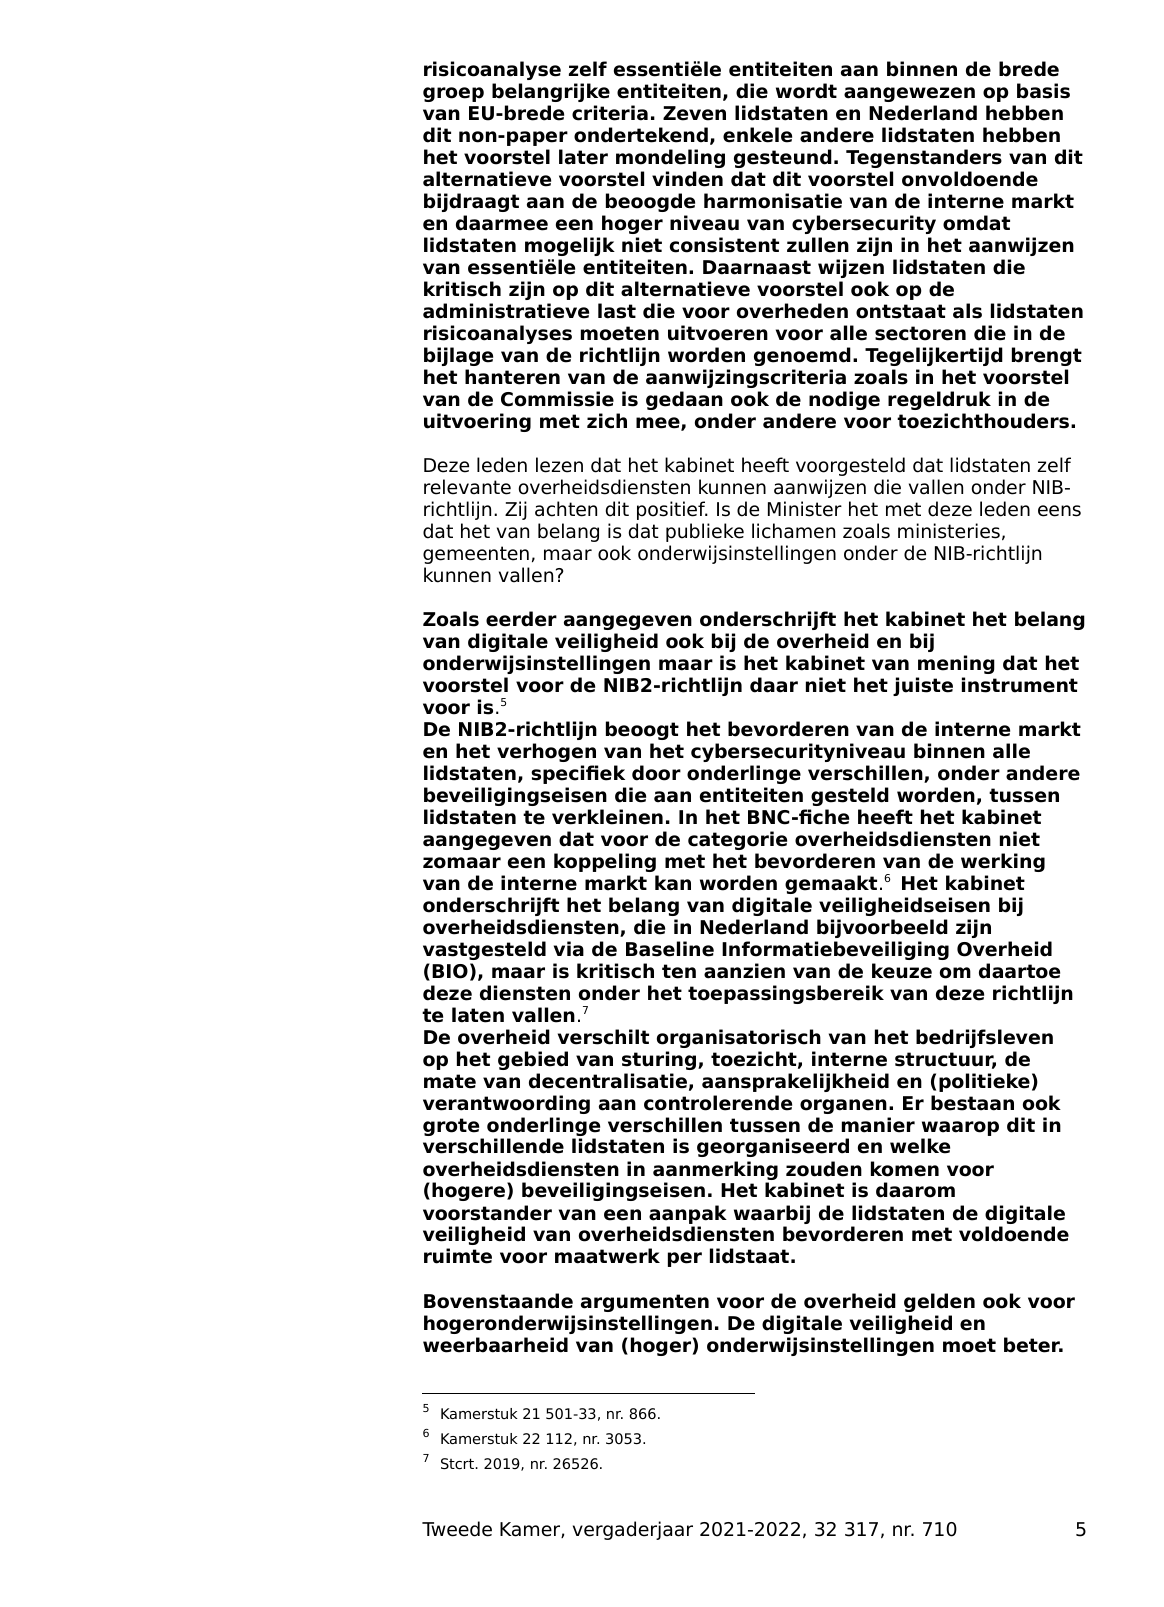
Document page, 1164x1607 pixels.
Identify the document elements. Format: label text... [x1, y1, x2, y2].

text De NIB2-richtlijn beoogt het bevorderen van de interne markt en het verhogen van het cybersecurityniveau binnen alle lidstaten, specifiek door onderlinge verschillen, onder andere beveiligingseisen die aan entiteiten gesteld worden, tussen lidstaten te verkleinen. In het BNC-fiche heeft het kabinet aangegeven dat voor de categorie overheidsdiensten niet zomaar een koppeling met het bevorderen van de werking van de interne markt kan worden gemaakt. Het kabinet onderschrijft het belang van digitale veiligheidseisen bij overheidsdiensten, die in Nederland bijvoorbeeld zijn vastgesteld via de Baseline Informatiebeveiliging Overheid (BIO), maar is kritisch ten aanzien van de keuze om daartoe deze diensten onder het toepassingsbereik van deze richtlijn te laten vallen. [422, 719, 1087, 1027]
text risicoanalyse zelf essentiële entiteiten aan binnen de brede groep belangrijke entiteiten, die wordt aangewezen op basis van EU-brede criteria. Zeven lidstaten en Nederland hebben dit non-paper ondertekend, enkele andere lidstaten hebben het voorstel later mondeling gesteund. Tegenstanders van dit alternatieve voorstel vinden dat dit voorstel onvoldoende bijdraagt aan de beoogde harmonisatie van de interne markt en daarmee een hoger niveau van cybersecurity omdat lidstaten mogelijk niet consistent zullen zijn in het aanwijzen van essentiële entiteiten. Daarnaast wijzen lidstaten die kritisch zijn op dit alternatieve voorstel ook op de administratieve last die voor overheden ontstaat als lidstaten risicoanalyses moeten uitvoeren voor alle sectoren die in de bijlage van de richtlijn worden genoemd. Tegelijkertijd brengt het hanteren van de aanwijzingscriteria zoals in het voorstel van de Commissie is gedaan ook de nodige regeldruk in de uitvoering met zich mee, onder andere voor toezichthouders. [422, 59, 1087, 433]
text Bovenstaande argumenten voor de overheid gelden ook voor hogeronderwijsinstellingen. De digitale veiligheid en weerbaarheid van (hoger) onderwijsinstellingen moet beter. [422, 1291, 1087, 1356]
text Kamerstuk 21 501-33, nr. 866. [422, 1402, 1087, 1424]
text Stcrt. 2019, nr. 26526. [422, 1452, 1087, 1474]
text De overheid verschilt organisatorisch van het bedrijfsleven op het gebied van sturing, toezicht, interne structuur, de mate van decentralisatie, aansprakelijkheid en (politieke) verantwoording aan controlerende organen. Er bestaan ook grote onderlinge verschillen tussen de manier waarop dit in verschillende lidstaten is georganiseerd en welke overheidsdiensten in aanmerking zouden komen voor (hogere) beveiligingseisen. Het kabinet is daarom voorstander van een aanpak waarbij de lidstaten de digitale veiligheid van overheidsdiensten bevorderen met voldoende ruimte voor maatwerk per lidstaat. [422, 1027, 1087, 1268]
text Zoals eerder aangegeven onderschrijft het kabinet het belang van digitale veiligheid ook bij de overheid en bij onderwijsinstellingen maar is het kabinet van mening dat het voorstel voor de NIB2-richtlijn daar niet het juiste instrument voor is. [422, 609, 1087, 719]
text Kamerstuk 22 112, nr. 3053. [422, 1427, 1087, 1449]
text Deze leden lezen dat het kabinet heeft voorgesteld dat lidstaten zelf relevante overheidsdiensten kunnen aanwijzen die vallen onder NIB-richtlijn. Zij achten dit positief. Is de Minister het met deze leden eens dat het van belang is dat publieke lichamen zoals ministeries, gemeenten, maar ook onderwijsinstellingen onder de NIB-richtlijn kunnen vallen? [422, 455, 1087, 587]
